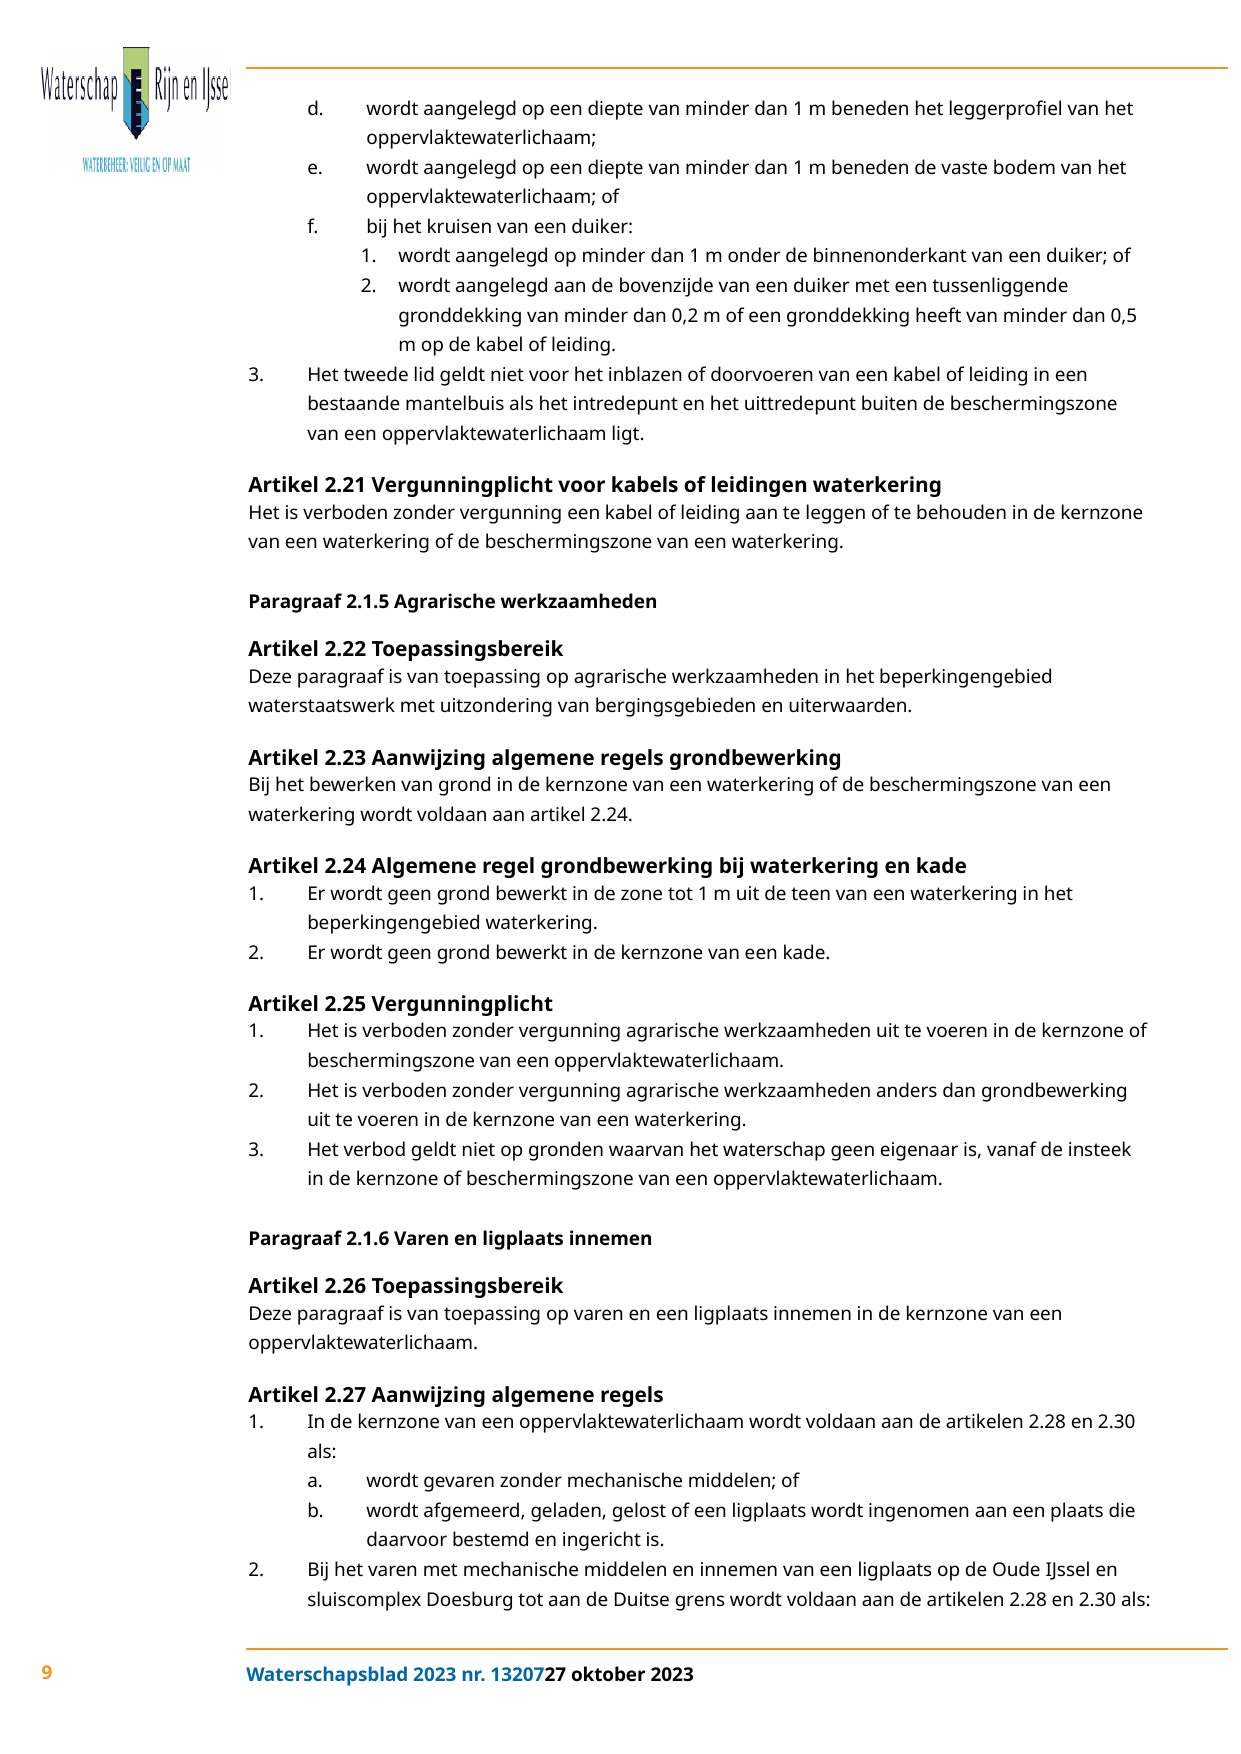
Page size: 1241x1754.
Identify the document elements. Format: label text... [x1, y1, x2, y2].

text Artikel 2.22 Toepassingsbereik [248, 634, 1152, 663]
list wordt gevaren zonder mechanische middelen; of [307, 1467, 1152, 1493]
list bij het kruisen van een duiker: [307, 213, 1152, 239]
text Artikel 2.26 Toepassingsbereik [248, 1271, 1152, 1300]
list In de kernzone van een oppervlaktewaterlichaam wordt voldaan aan de artikelen 2.28 en 2.30 als: [248, 1408, 1152, 1463]
list Het is verboden zonder vergunning agrarische werkzaamheden anders dan grondbewerking uit te voeren in de kernzone van een waterkering. [248, 1077, 1152, 1132]
text Paragraaf 2.1.6 Varen en ligplaats innemen [248, 1225, 1152, 1251]
list wordt aangelegd op een diepte van minder dan 1 m beneden de vaste bodem van het oppervlaktewaterlichaam; of [307, 154, 1152, 209]
text Artikel 2.23 Aanwijzing algemene regels grondbewerking [248, 743, 1152, 771]
text Artikel 2.25 Vergunningplicht [248, 989, 1152, 1018]
list Er wordt geen grond bewerkt in de zone tot 1 m uit de teen van een waterkering in het beperkingengebied waterkering. [248, 880, 1152, 935]
text Het is verboden zonder vergunning een kabel of leiding aan te leggen of te behouden in de kernzone van een waterkering of de beschermingszone van een waterkering. [248, 499, 1152, 554]
list wordt aangelegd op een diepte van minder dan 1 m beneden het leggerprofiel van het oppervlaktewaterlichaam; [307, 95, 1152, 150]
list Het verbod geldt niet op gronden waarvan het waterschap geen eigenaar is, vanaf de insteek in de kernzone of beschermingszone van een oppervlaktewaterlichaam. [248, 1136, 1152, 1191]
list Bij het varen met mechanische middelen en innemen van een ligplaats op de Oude IJssel en sluiscomplex Doesburg tot aan de Duitse grens wordt voldaan aan de artikelen 2.28 en 2.30 als: [248, 1556, 1152, 1611]
text Deze paragraaf is van toepassing op agrarische werkzaamheden in het beperkingengebied waterstaatswerk met uitzondering van bergingsgebieden en uiterwaarden. [248, 663, 1152, 718]
picture [41, 47, 231, 172]
list wordt aangelegd op minder dan 1 m onder de binnenonderkant van een duiker; of [361, 243, 1152, 268]
text Artikel 2.24 Algemene regel grondbewerking bij waterkering en kade [248, 851, 1152, 880]
list Er wordt geen grond bewerkt in de kernzone van een kade. [248, 939, 1152, 964]
text Bij het bewerken van grond in de kernzone van een waterkering of de beschermingszone van een waterkering wordt voldaan aan artikel 2.24. [248, 771, 1152, 827]
list Het tweede lid geldt niet voor het inblazen of doorvoeren van een kabel of leiding in een bestaande mantelbuis als het intredepunt en het uittredepunt buiten de beschermingszone van een oppervlaktewaterlichaam ligt. [248, 361, 1152, 446]
text Artikel 2.21 Vergunningplicht voor kabels of leidingen waterkering [248, 471, 1152, 499]
list wordt aangelegd aan de bovenzijde van een duiker met een tussenliggende gronddekking van minder dan 0,2 m of een gronddekking heeft van minder dan 0,5 m op de kabel of leiding. [361, 272, 1152, 357]
list Het is verboden zonder vergunning agrarische werkzaamheden uit te voeren in de kernzone of beschermingszone van een oppervlaktewaterlichaam. [248, 1018, 1152, 1073]
text Paragraaf 2.1.5 Agrarische werkzaamheden [248, 588, 1152, 613]
list wordt afgemeerd, geladen, gelost of een ligplaats wordt ingenomen aan een plaats die daarvoor bestemd en ingericht is. [307, 1497, 1152, 1552]
text Artikel 2.27 Aanwijzing algemene regels [248, 1380, 1152, 1408]
text Deze paragraaf is van toepassing op varen en een ligplaats innemen in de kernzone van een oppervlaktewaterlichaam. [248, 1300, 1152, 1355]
